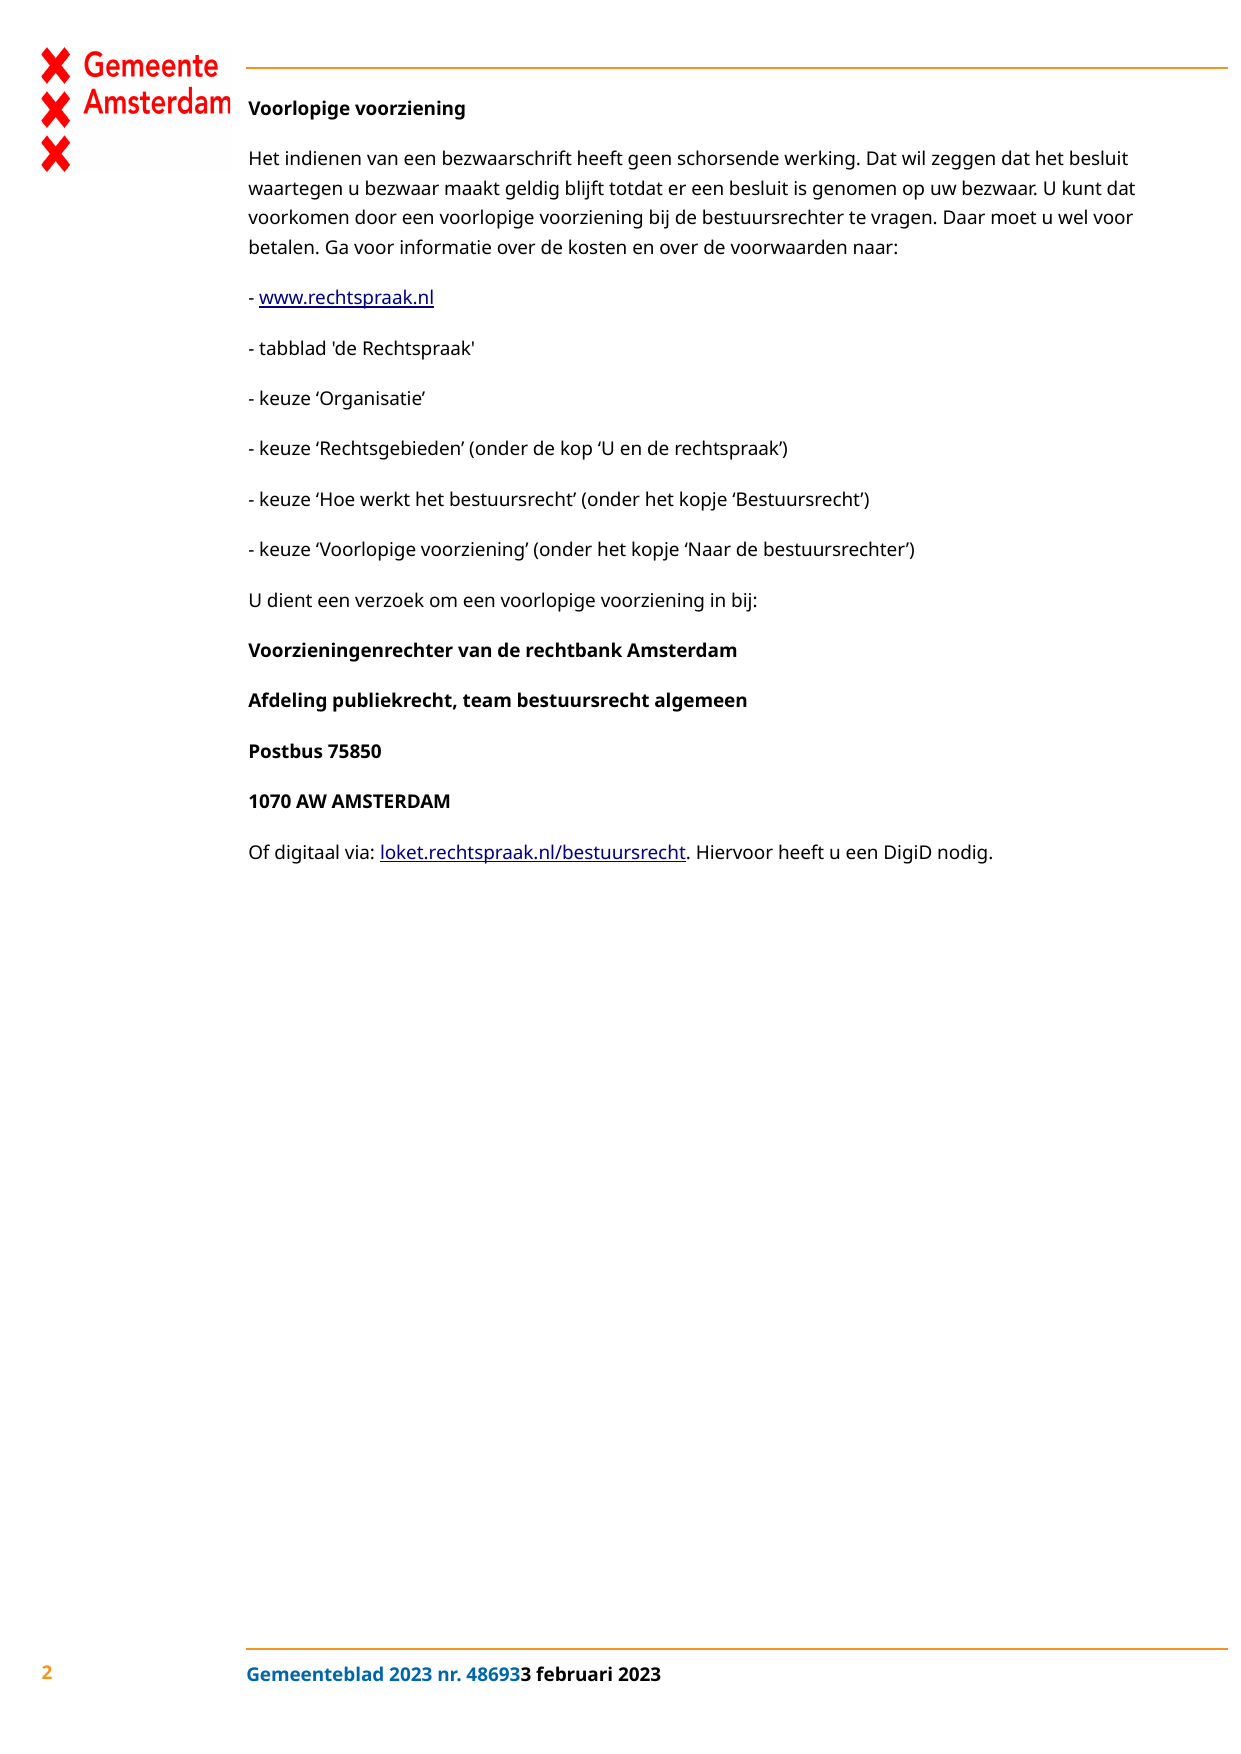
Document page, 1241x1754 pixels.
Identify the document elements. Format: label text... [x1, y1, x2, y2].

text - keuze ‘Voorlopige voorziening’ (onder het kopje ‘Naar de bestuursrechter’) [248, 536, 1152, 562]
text 1070 AW AMSTERDAM [248, 788, 1152, 814]
text Voorzieningenrechter van de rechtbank Amsterdam [248, 637, 1152, 663]
text U dient een verzoek om een voorlopige voorziening in bij: [248, 587, 1152, 613]
text Het indienen van een bezwaarschrift heeft geen schorsende werking. Dat wil zeggen dat het besluit waartegen u bezwaar maakt geldig blijft totdat er een besluit is genomen op uw bezwaar. U kunt dat voorkomen door een voorlopige voorziening bij de bestuursrechter te vragen. Daar moet u wel voor betalen. Ga voor informatie over de kosten en over de voorwaarden naar: [248, 145, 1152, 260]
text - keuze ‘Hoe werkt het bestuursrecht’ (onder het kopje ‘Bestuursrecht’) [248, 486, 1152, 512]
text Postbus 75850 [248, 738, 1152, 764]
text Of digitaal via: loket.rechtspraak.nl/bestuursrecht. Hiervoor heeft u een DigiD nodig. [248, 839, 1152, 865]
text Voorlopige voorziening [248, 95, 1152, 121]
text - www.rechtspraak.nl [248, 284, 1152, 310]
text Afdeling publiekrecht, team bestuursrecht algemeen [248, 688, 1152, 713]
text - keuze ‘Organisatie’ [248, 385, 1152, 411]
text - tabblad 'de Rechtspraak' [248, 335, 1152, 361]
text - keuze ‘Rechtsgebieden’ (onder de kop ‘U en de rechtspraak’) [248, 436, 1152, 461]
picture [41, 47, 231, 172]
